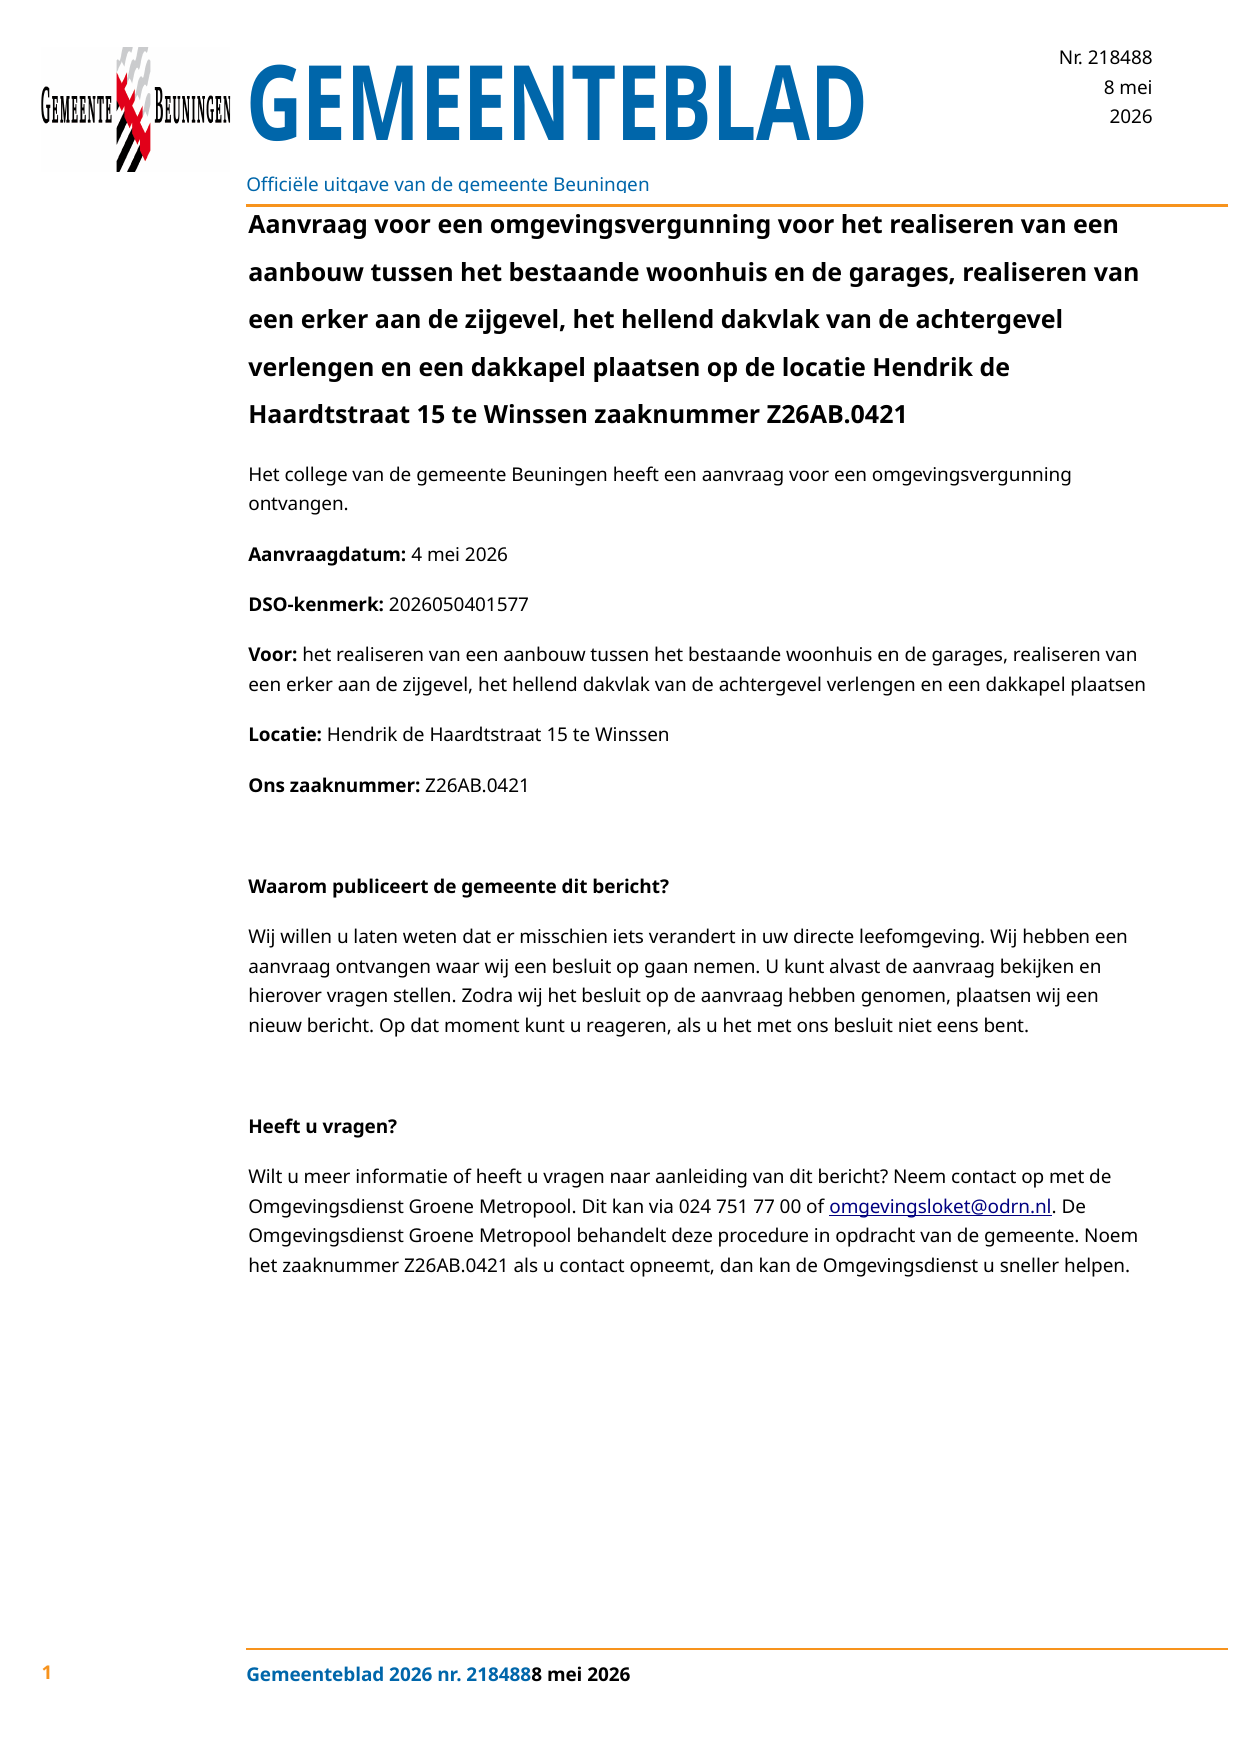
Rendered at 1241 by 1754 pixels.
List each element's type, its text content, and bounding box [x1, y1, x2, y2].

text Het college van de gemeente Beuningen heeft een aanvraag voor een omgevingsvergunning ontvangen. [248, 461, 1152, 516]
text Locatie: Hendrik de Haardtstraat 15 te Winssen [248, 722, 1152, 747]
text Ons zaaknummer: Z26AB.0421 [248, 772, 1152, 798]
text Aanvraagdatum: 4 mei 2026 [248, 541, 1152, 566]
text Waarom publiceert de gemeente dit bericht? [248, 873, 1152, 898]
text Wilt u meer informatie of heeft u vragen naar aanleiding van dit bericht? Neem contact op met de Omgevingsdienst Groene Metropool. Dit kan via 024 751 77 00 of omgevingsloket@odrn.nl. De Omgevingsdienst Groene Metropool behandelt deze procedure in opdracht van de gemeente. Noem het zaaknummer Z26AB.0421 als u contact opneemt, dan kan de Omgevingsdienst u sneller helpen. [248, 1163, 1152, 1278]
text Voor: het realiseren van een aanbouw tussen het bestaande woonhuis en de garages, realiseren van een erker aan de zijgevel, het hellend dakvlak van de achtergevel verlengen en een dakkapel plaatsen [248, 642, 1152, 697]
text Heeft u vragen? [248, 1113, 1152, 1138]
text Wij willen u laten weten dat er misschien iets verandert in uw directe leefomgeving. Wij hebben een aanvraag ontvangen waar wij een besluit op gaan nemen. U kunt alvast de aanvraag bekijken en hierover vragen stellen. Zodra wij het besluit op de aanvraag hebben genomen, plaatsen wij een nieuw bericht. Op dat moment kunt u reageren, als u het met ons besluit niet eens bent. [248, 923, 1152, 1038]
text Aanvraag voor een omgevingsvergunning voor het realiseren van een aanbouw tussen het bestaande woonhuis en de garages, realiseren van een erker aan de zijgevel, het hellend dakvlak van de achtergevel verlengen en een dakkapel plaatsen op de locatie Hendrik de Haardtstraat 15 te Winssen zaaknummer Z26AB.0421 [248, 207, 1152, 431]
picture [41, 47, 231, 172]
text DSO-kenmerk: 2026050401577 [248, 591, 1152, 617]
